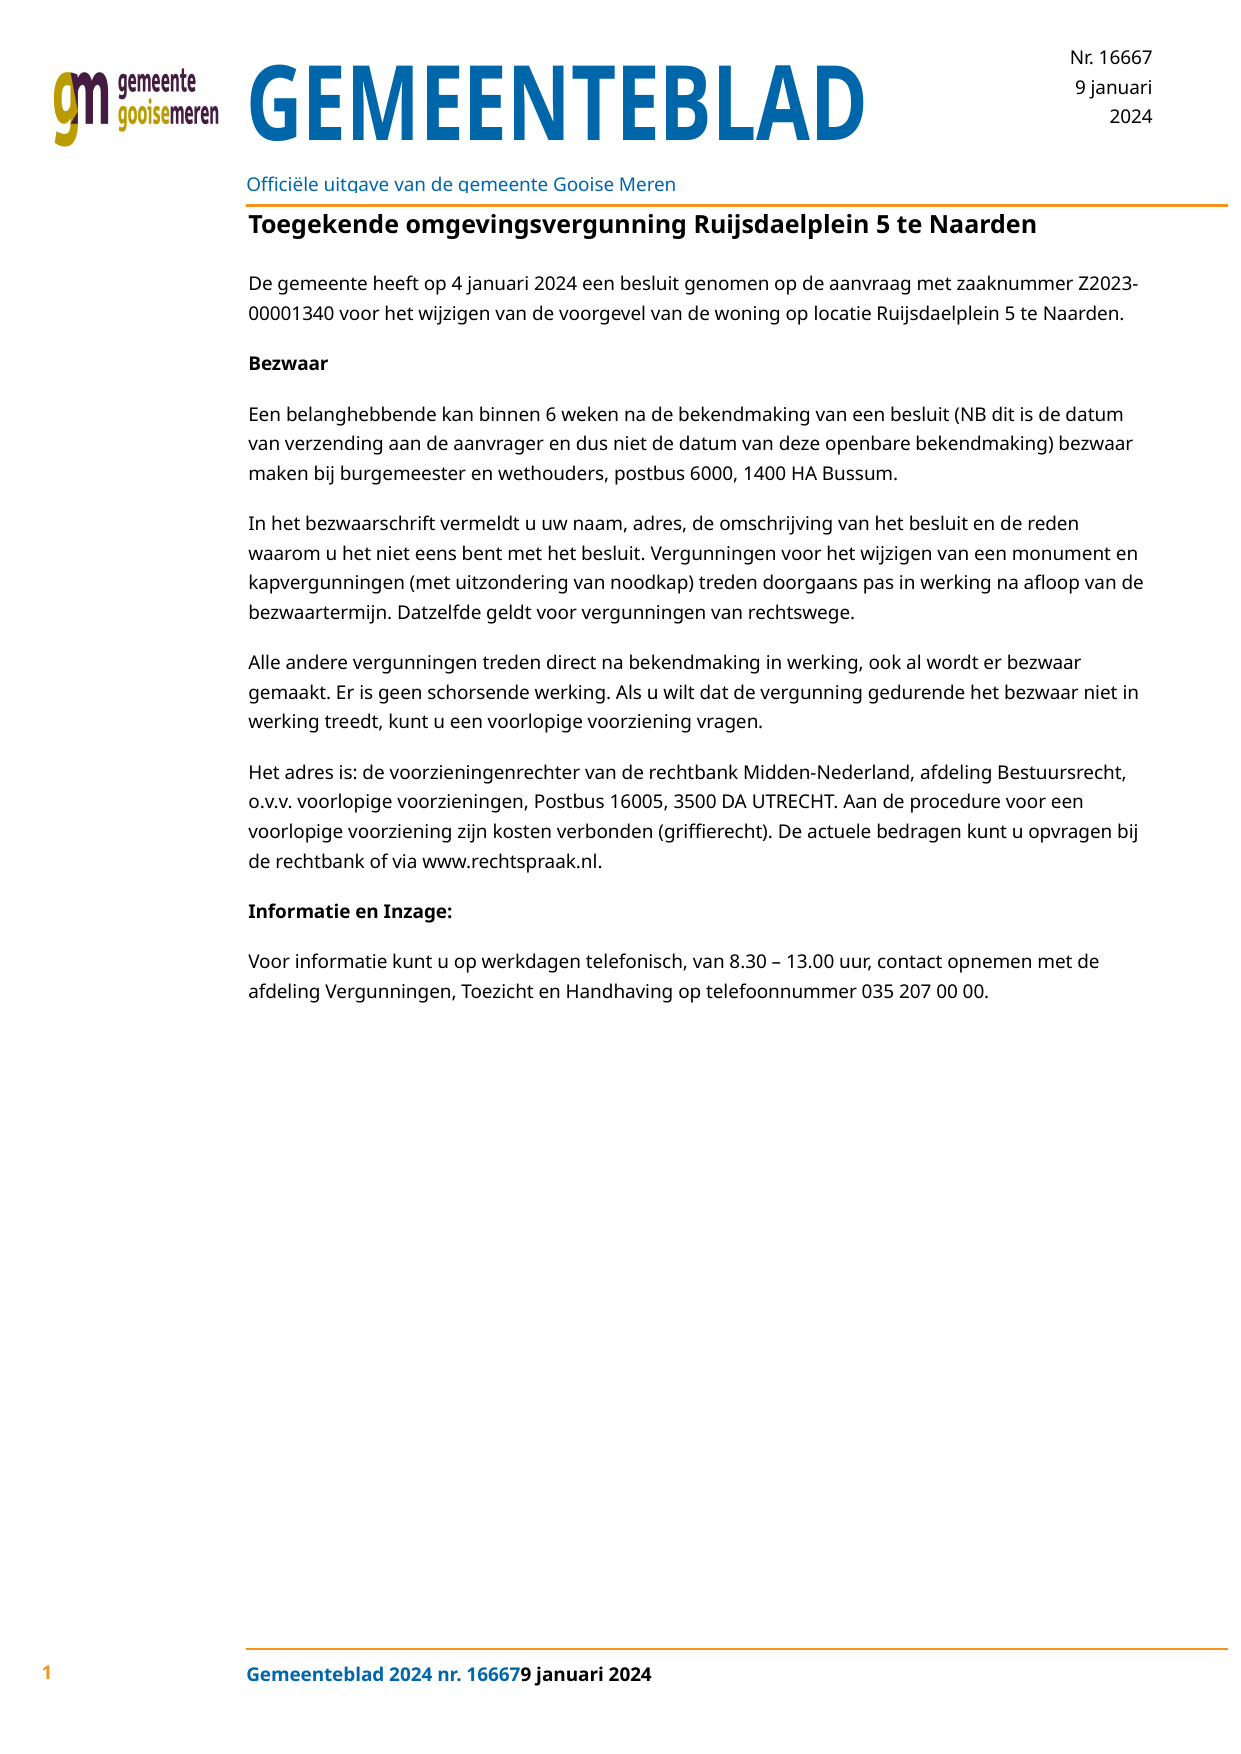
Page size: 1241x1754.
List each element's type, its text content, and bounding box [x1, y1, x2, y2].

text Alle andere vergunningen treden direct na bekendmaking in werking, ook al wordt er bezwaar gemaakt. Er is geen schorsende werking. Als u wilt dat de vergunning gedurende het bezwaar niet in werking treedt, kunt u een voorlopige voorziening vragen. [248, 649, 1152, 734]
text Een belanghebbende kan binnen 6 weken na de bekendmaking van een besluit (NB dit is de datum van verzending aan de aanvrager en dus niet de datum van deze openbare bekendmaking) bezwaar maken bij burgemeester en wethouders, postbus 6000, 1400 HA Bussum. [248, 401, 1152, 486]
text In het bezwaarschrift vermeldt u uw naam, adres, de omschrijving van het besluit en de reden waarom u het niet eens bent met het besluit. Vergunningen voor het wijzigen van een monument en kapvergunningen (met uitzondering van noodkap) treden doorgaans pas in werking na afloop van de bezwaartermijn. Datzelfde geldt voor vergunningen van rechtswege. [248, 510, 1152, 625]
text Het adres is: de voorzieningenrechter van de rechtbank Midden-Nederland, afdeling Bestuursrecht, o.v.v. voorlopige voorzieningen, Postbus 16005, 3500 DA UTRECHT. Aan de procedure voor een voorlopige voorziening zijn kosten verbonden (griffierecht). De actuele bedragen kunt u opvragen bij de rechtbank of via www.rechtspraak.nl. [248, 759, 1152, 873]
text Voor informatie kunt u op werkdagen telefonisch, van 8.30 – 13.00 uur, contact opnemen met de afdeling Vergunningen, Toezicht en Handhaving op telefoonnummer 035 207 00 00. [248, 949, 1152, 1004]
text Toegekende omgevingsvergunning Ruijsdaelplein 5 te Naarden [248, 207, 1152, 241]
text Informatie en Inzage: [248, 898, 1152, 924]
text Bezwaar [248, 350, 1152, 376]
picture [41, 47, 231, 172]
text De gemeente heeft op 4 januari 2024 een besluit genomen op de aanvraag met zaaknummer Z2023-00001340 voor het wijzigen van de voorgevel van de woning op locatie Ruijsdaelplein 5 te Naarden. [248, 270, 1152, 326]
